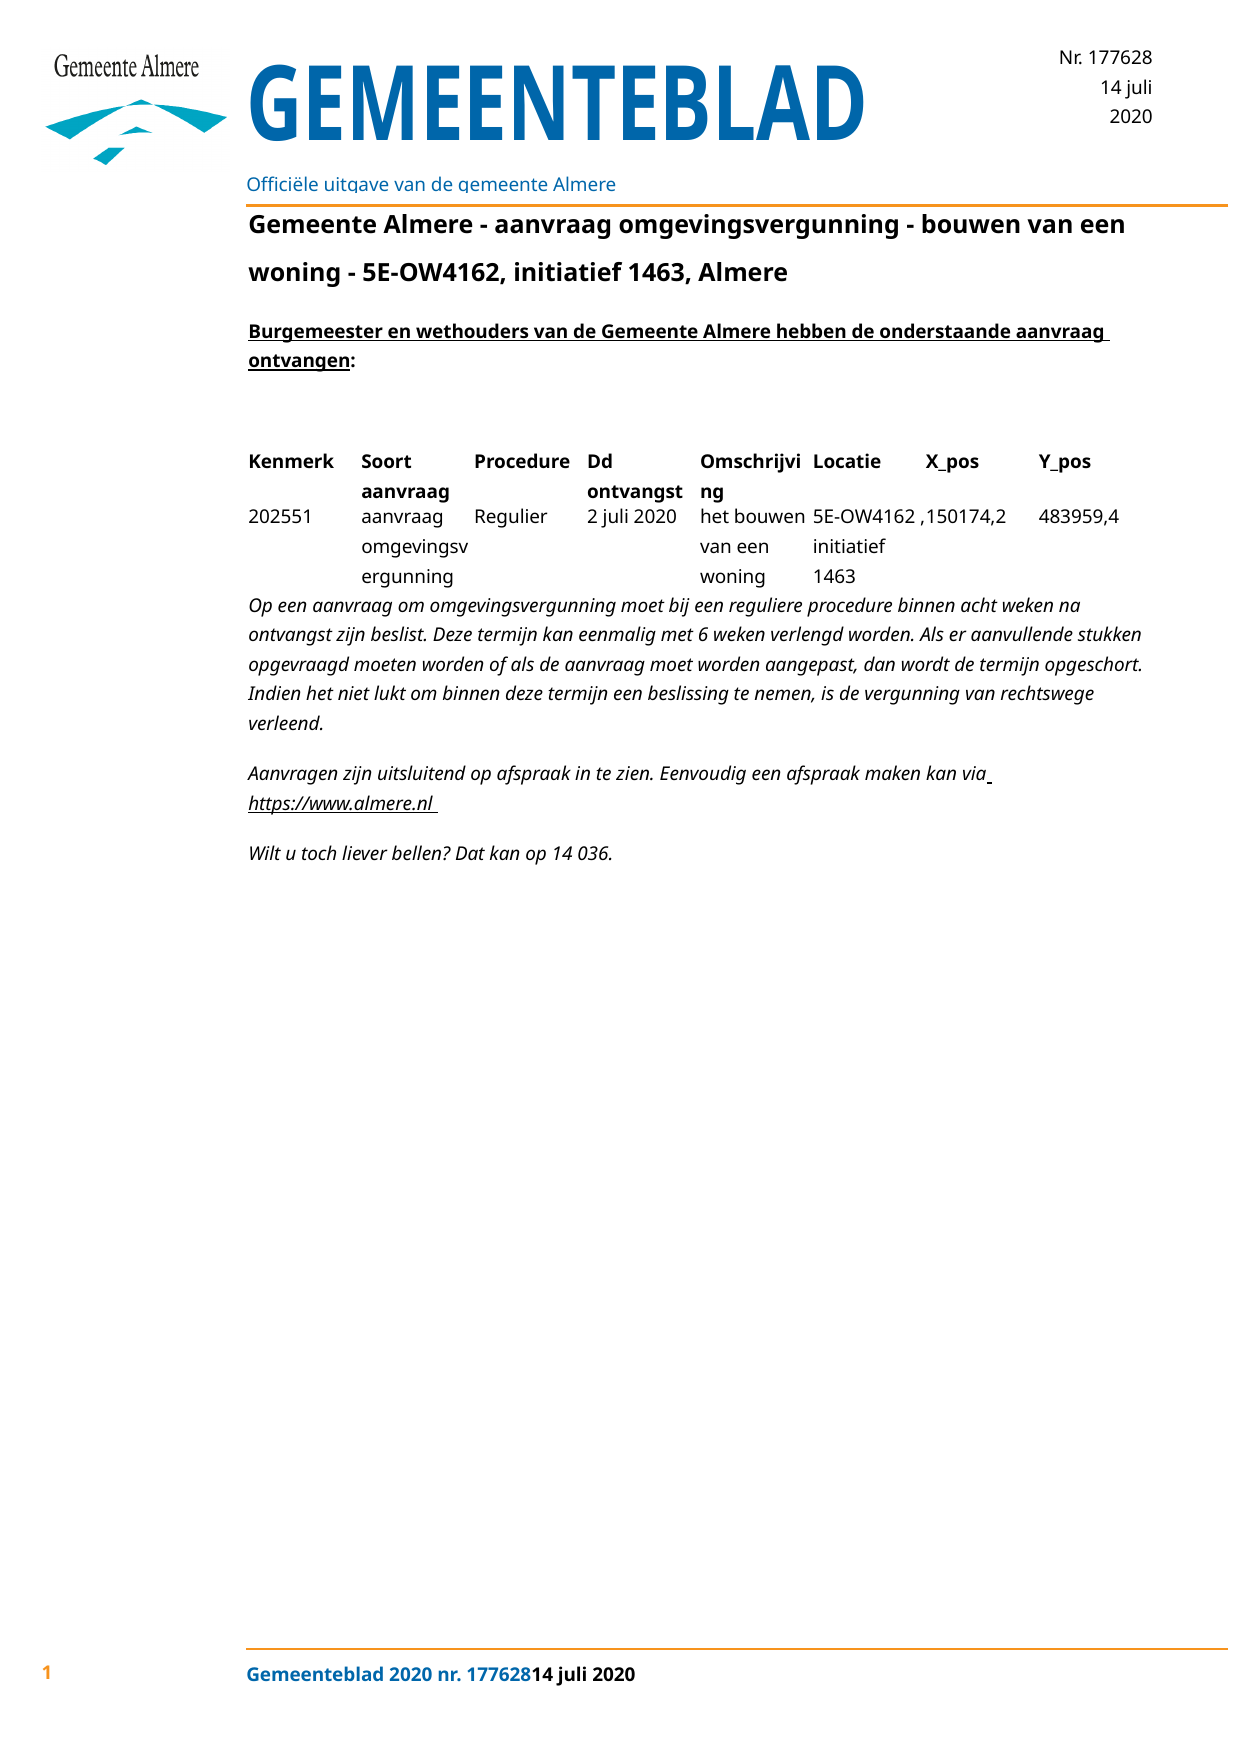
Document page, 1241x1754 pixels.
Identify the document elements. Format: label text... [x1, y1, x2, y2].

table_header Y_pos [1039, 449, 1152, 504]
table_header Soort aanvraag [361, 449, 474, 504]
text Wilt u toch liever bellen? Dat kan op 14 036. [248, 841, 1152, 866]
table_cell aanvraag omgevingsvergunning [361, 504, 474, 589]
table_header Locatie [813, 449, 926, 504]
table_cell het bouwen van een woning [700, 504, 813, 589]
table_header Dd ontvangst [587, 449, 700, 504]
table_cell 150174,2 [926, 504, 1038, 589]
table_header Omschrijving [700, 449, 813, 504]
table_cell 202551 [248, 504, 361, 589]
table_cell 2 juli 2020 [587, 504, 700, 589]
text Op een aanvraag om omgevingsvergunning moet bij een reguliere procedure binnen acht weken na ontvangst zijn beslist. Deze termijn kan eenmalig met 6 weken verlengd worden. Als er aanvullende stukken opgevraagd moeten worden of als de aanvraag moet worden aangepast, dan wordt de termijn opgeschort. Indien het niet lukt om binnen deze termijn een beslissing te nemen, is de vergunning van rechtswege verleend. [248, 592, 1152, 736]
text Aanvragen zijn uitsluitend op afspraak in te zien. Eenvoudig een afspraak maken kan via https://www.almere.nl [248, 761, 1152, 816]
table_cell Regulier [474, 504, 587, 589]
table_header Procedure [474, 449, 587, 504]
table_header Kenmerk [248, 449, 361, 504]
text Burgemeester en wethouders van de Gemeente Almere hebben de onderstaande aanvraag ontvangen: [248, 318, 1152, 373]
text Gemeente Almere - aanvraag omgevingsvergunning - bouwen van een woning - 5E-OW4162, initiatief 1463, Almere [248, 207, 1152, 288]
picture [41, 47, 231, 172]
table_cell 5E-OW4162 , initiatief 1463 [813, 504, 926, 589]
table_cell 483959,4 [1039, 504, 1152, 589]
table_header X_pos [926, 449, 1038, 504]
